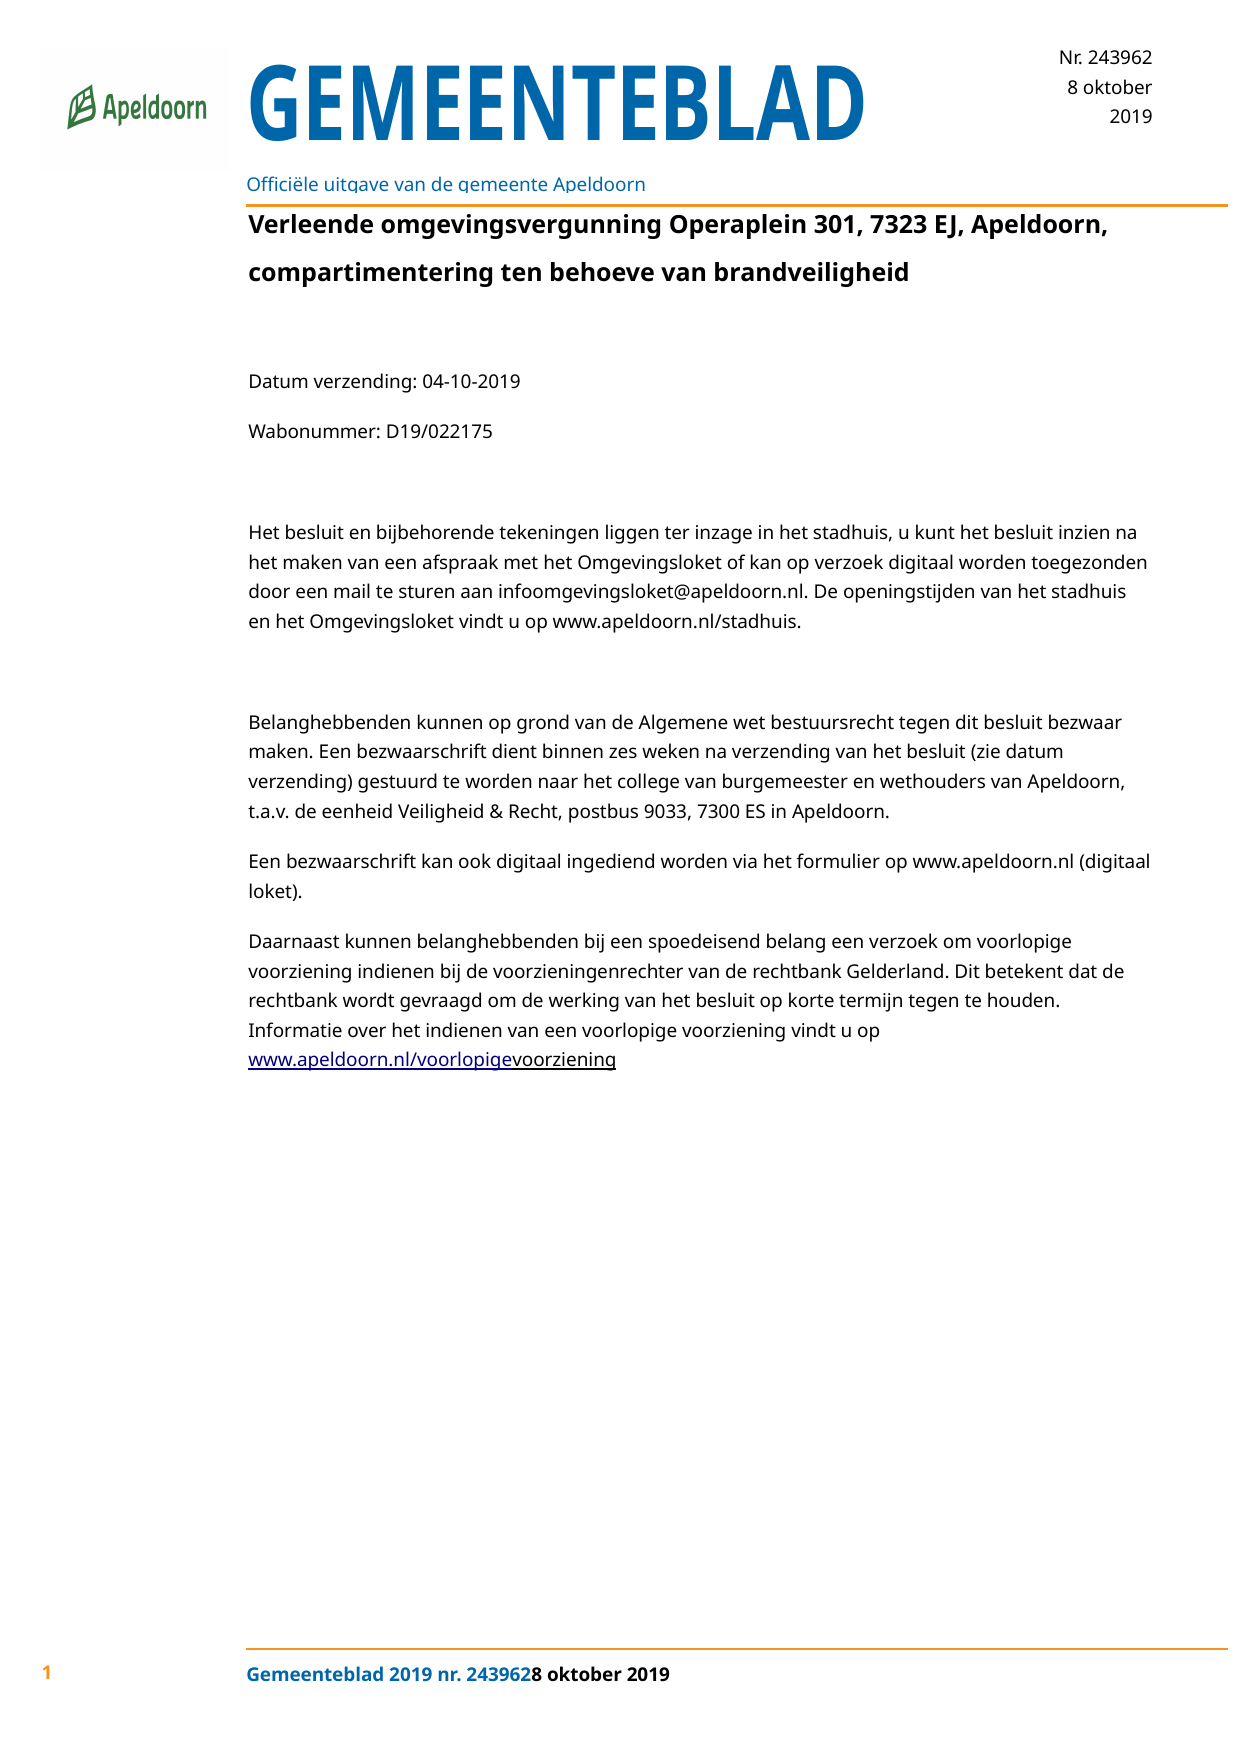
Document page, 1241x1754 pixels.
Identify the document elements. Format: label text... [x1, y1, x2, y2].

text Daarnaast kunnen belanghebbenden bij een spoedeisend belang een verzoek om voorlopige voorziening indienen bij de voorzieningenrechter van de rechtbank Gelderland. Dit betekent dat de rechtbank wordt gevraagd om de werking van het besluit op korte termijn tegen te houden. Informatie over het indienen van een voorlopige voorziening vindt u op www.apeldoorn.nl/voorlopigevoorziening [248, 928, 1152, 1072]
picture [41, 47, 231, 172]
text Belanghebbenden kunnen op grond van de Algemene wet bestuursrecht tegen dit besluit bezwaar maken. Een bezwaarschrift dient binnen zes weken na verzending van het besluit (zie datum verzending) gestuurd te worden naar het college van burgemeester en wethouders van Apeldoorn, t.a.v. de eenheid Veiligheid & Recht, postbus 9033, 7300 ES in Apeldoorn. [248, 709, 1152, 824]
text Een bezwaarschrift kan ook digitaal ingediend worden via het formulier op www.apeldoorn.nl (digitaal loket). [248, 848, 1152, 904]
text Wabonummer: D19/022175 [248, 419, 1152, 444]
text Verleende omgevingsvergunning Operaplein 301, 7323 EJ, Apeldoorn, compartimentering ten behoeve van brandveiligheid [248, 207, 1152, 288]
text Het besluit en bijbehorende tekeningen liggen ter inzage in het stadhuis, u kunt het besluit inzien na het maken van een afspraak met het Omgevingsloket of kan op verzoek digitaal worden toegezonden door een mail te sturen aan infoomgevingsloket@apeldoorn.nl. De openingstijden van het stadhuis en het Omgevingsloket vindt u op www.apeldoorn.nl/stadhuis. [248, 519, 1152, 634]
text Datum verzending: 04-10-2019 [248, 368, 1152, 394]
